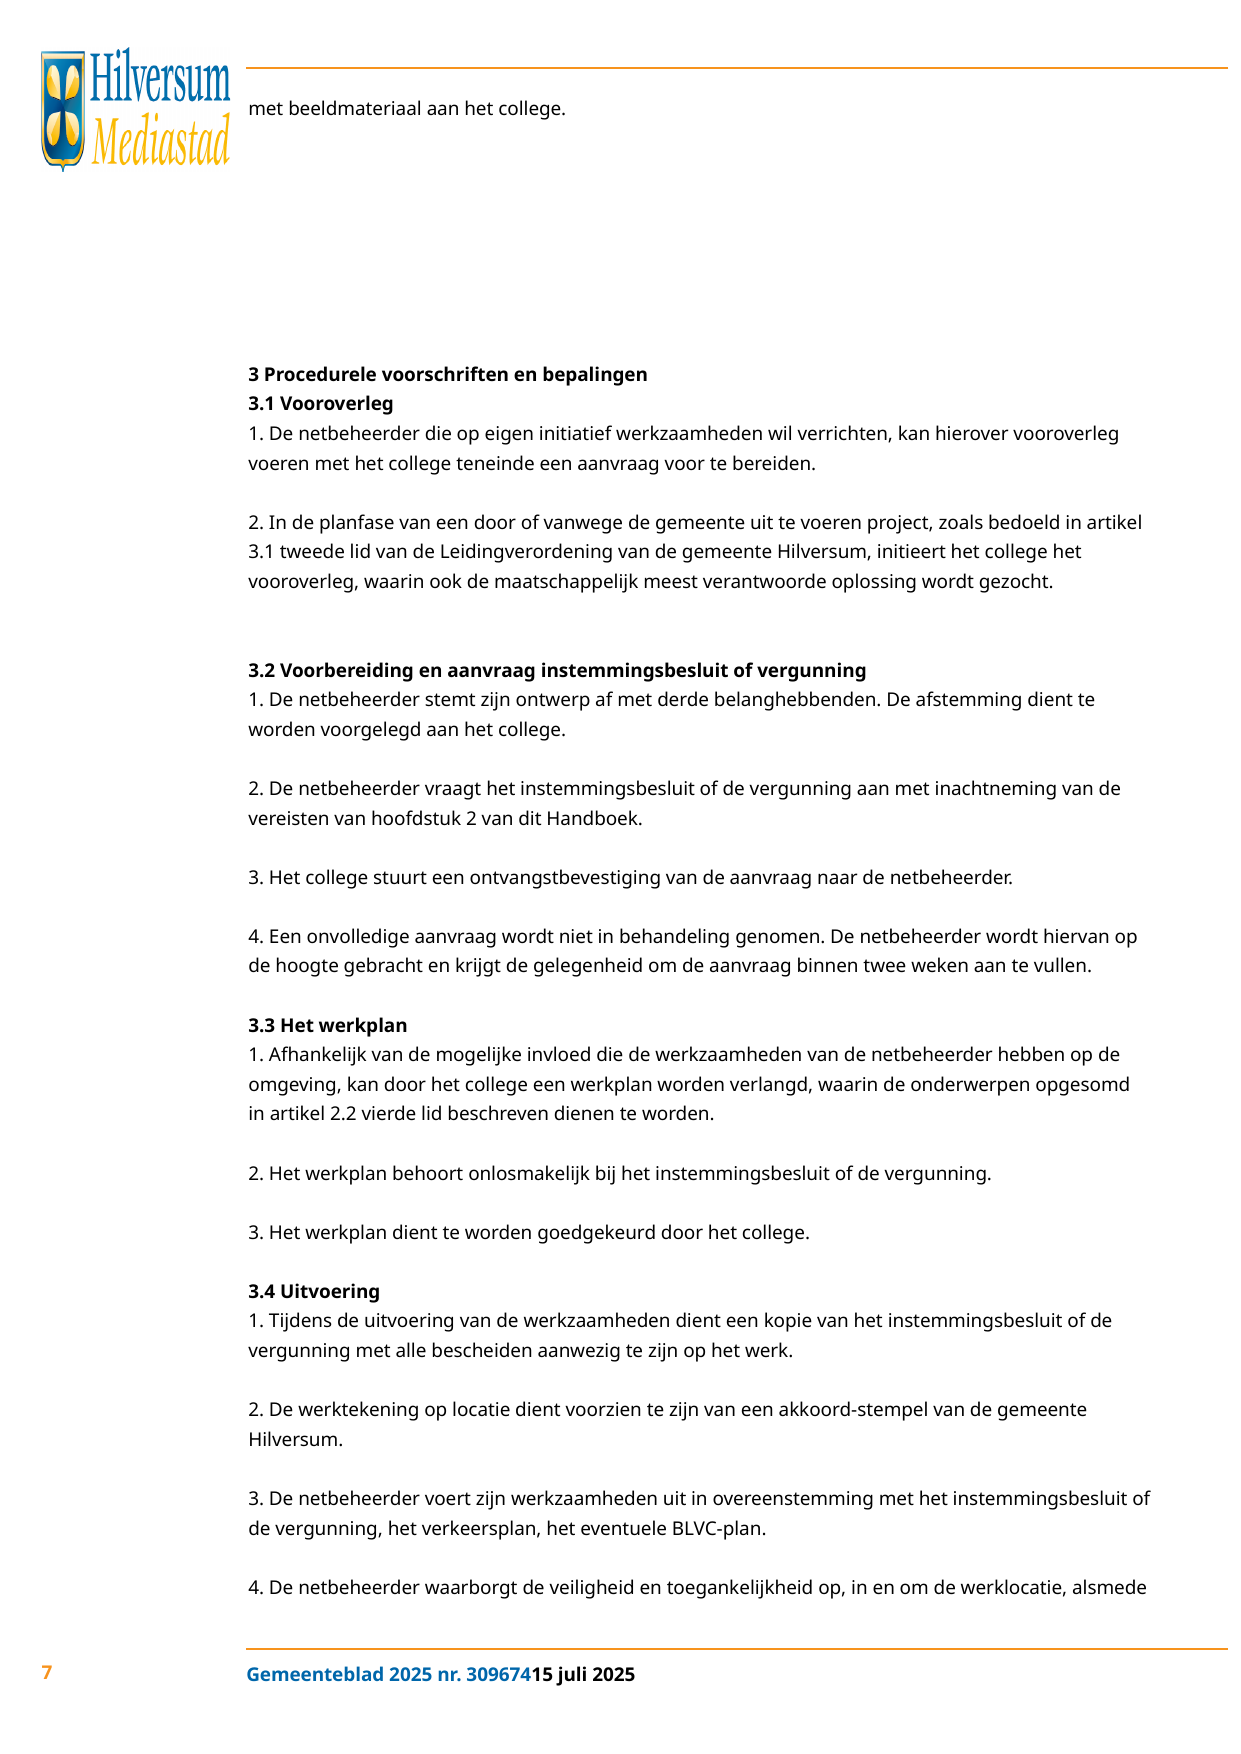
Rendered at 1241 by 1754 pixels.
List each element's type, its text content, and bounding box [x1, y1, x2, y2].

text 4. Een onvolledige aanvraag wordt niet in behandeling genomen. De netbeheerder wordt hiervan op de hoogte gebracht en krijgt de gelegenheid om de aanvraag binnen twee weken aan te vullen. [248, 923, 1152, 978]
text 2. De werktekening op locatie dient voorzien te zijn van een akkoord-stempel van de gemeente Hilversum. [248, 1396, 1152, 1452]
text 4. De netbeheerder waarborgt de veiligheid en toegankelijkheid op, in en om de werklocatie, alsmede [248, 1574, 1152, 1600]
text 3.3 Het werkplan [248, 1012, 1152, 1038]
text 1. Afhankelijk van de mogelijke invloed die de werkzaamheden van de netbeheerder hebben op de omgeving, kan door het college een werkplan worden verlangd, waarin de onderwerpen opgesomd in artikel 2.2 vierde lid beschreven dienen te worden. [248, 1041, 1152, 1126]
text 3. Het werkplan dient te worden goedgekeurd door het college. [248, 1219, 1152, 1245]
text 1. Tijdens de uitvoering van de werkzaamheden dient een kopie van het instemmingsbesluit of de vergunning met alle bescheiden aanwezig te zijn op het werk. [248, 1308, 1152, 1363]
text 2. Het werkplan behoort onlosmakelijk bij het instemmingsbesluit of de vergunning. [248, 1160, 1152, 1186]
text 1. De netbeheerder stemt zijn ontwerp af met derde belanghebbenden. De afstemming dient te worden voorgelegd aan het college. [248, 686, 1152, 742]
text 3. Het college stuurt een ontvangstbevestiging van de aanvraag naar de netbeheerder. [248, 864, 1152, 890]
text 3.2 Voorbereiding en aanvraag instemmingsbesluit of vergunning [248, 657, 1152, 683]
text 3.4 Uitvoering [248, 1278, 1152, 1304]
text 2. In de planfase van een door of vanwege de gemeente uit te voeren project, zoals bedoeld in artikel 3.1 tweede lid van de Leidingverordening van de gemeente Hilversum, initieert het college het vooroverleg, waarin ook de maatschappelijk meest verantwoorde oplossing wordt gezocht. [248, 509, 1152, 594]
text met beeldmateriaal aan het college. [248, 95, 1152, 121]
text 2. De netbeheerder vraagt het instemmingsbesluit of de vergunning aan met inachtneming van de vereisten van hoofdstuk 2 van dit Handboek. [248, 775, 1152, 831]
text 3.1 Vooroverleg [248, 391, 1152, 416]
text 1. De netbeheerder die op eigen initiatief werkzaamheden wil verrichten, kan hierover vooroverleg voeren met het college teneinde een aanvraag voor te bereiden. [248, 420, 1152, 476]
picture [41, 47, 231, 172]
text 3 Procedurele voorschriften en bepalingen [248, 361, 1152, 387]
text 3. De netbeheerder voert zijn werkzaamheden uit in overeenstemming met het instemmingsbesluit of de vergunning, het verkeersplan, het eventuele BLVC-plan. [248, 1485, 1152, 1541]
